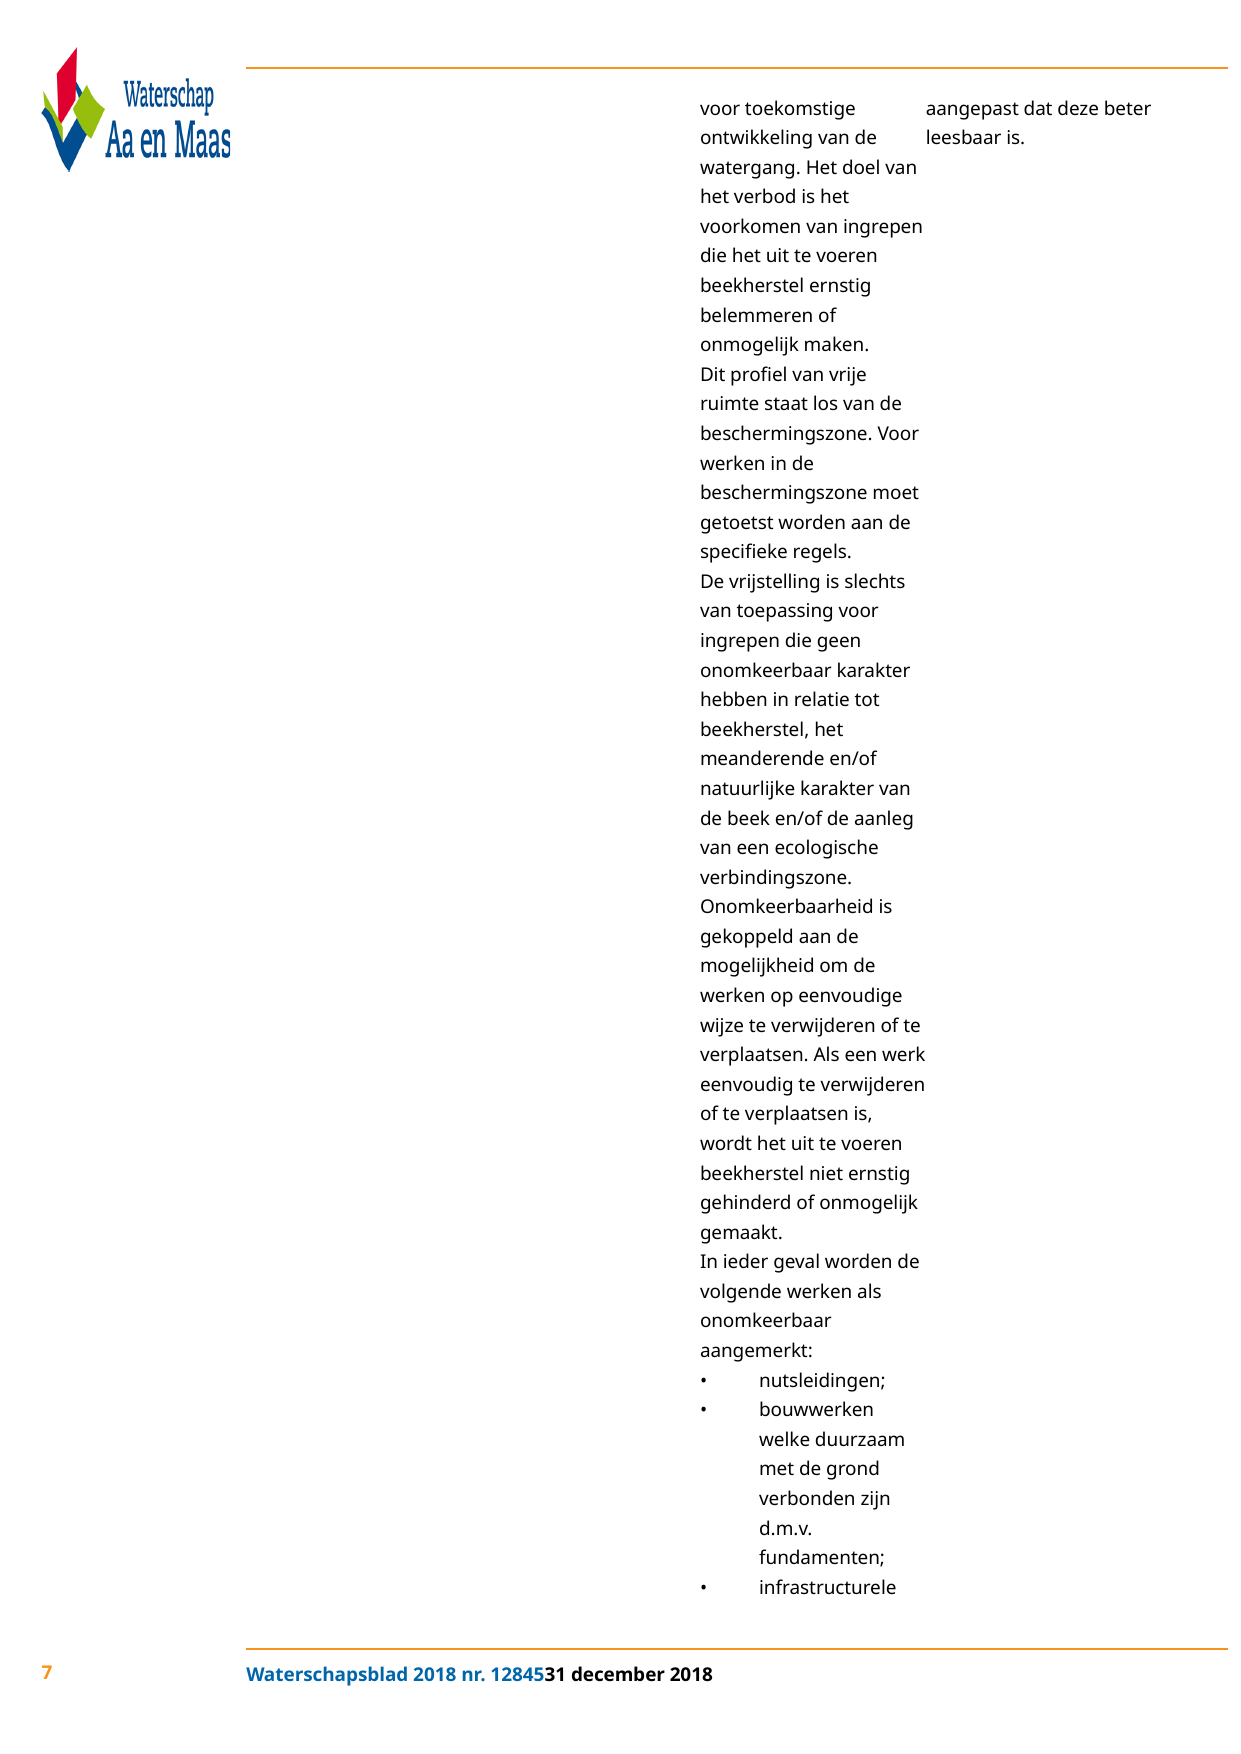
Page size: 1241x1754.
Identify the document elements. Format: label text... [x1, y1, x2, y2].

picture [41, 47, 231, 172]
table_cell voor toekomstige ontwikkeling van de watergang. Het doel van het verbod is het voorkomen van ingrepen die het uit te voeren beekherstel ernstig belemmeren of onmogelijk maken. Dit profiel van vrije ruimte staat los van de beschermingszone. Voor werken in de beschermingszone moet getoetst worden aan de specifieke regels. De vrijstelling is slechts van toepassing voor ingrepen die geen onomkeerbaar karakter hebben in relatie tot beekherstel, het meanderende en/of natuurlijke karakter van de beek en/of de aanleg van een ecologische verbindingszone. Onomkeerbaarheid is gekoppeld aan de mogelijkheid om de werken op eenvoudige wijze te verwijderen of te verplaatsen. Als een werk eenvoudig te verwijderen of te verplaatsen is, wordt het uit te voeren beekherstel niet ernstig gehinderd of onmogelijk gemaakt. In ieder geval worden de volgende werken als onomkeerbaar aangemerkt: nutsleidingen; bouwwerken welke duurzaam met de grond verbonden zijn d.m.v. fundamenten; infrastructurele [700, 95, 926, 1600]
table_cell aangepast dat deze beter leesbaar is. [926, 95, 1152, 1600]
table_cell [248, 95, 474, 1600]
table_cell [474, 95, 700, 1600]
